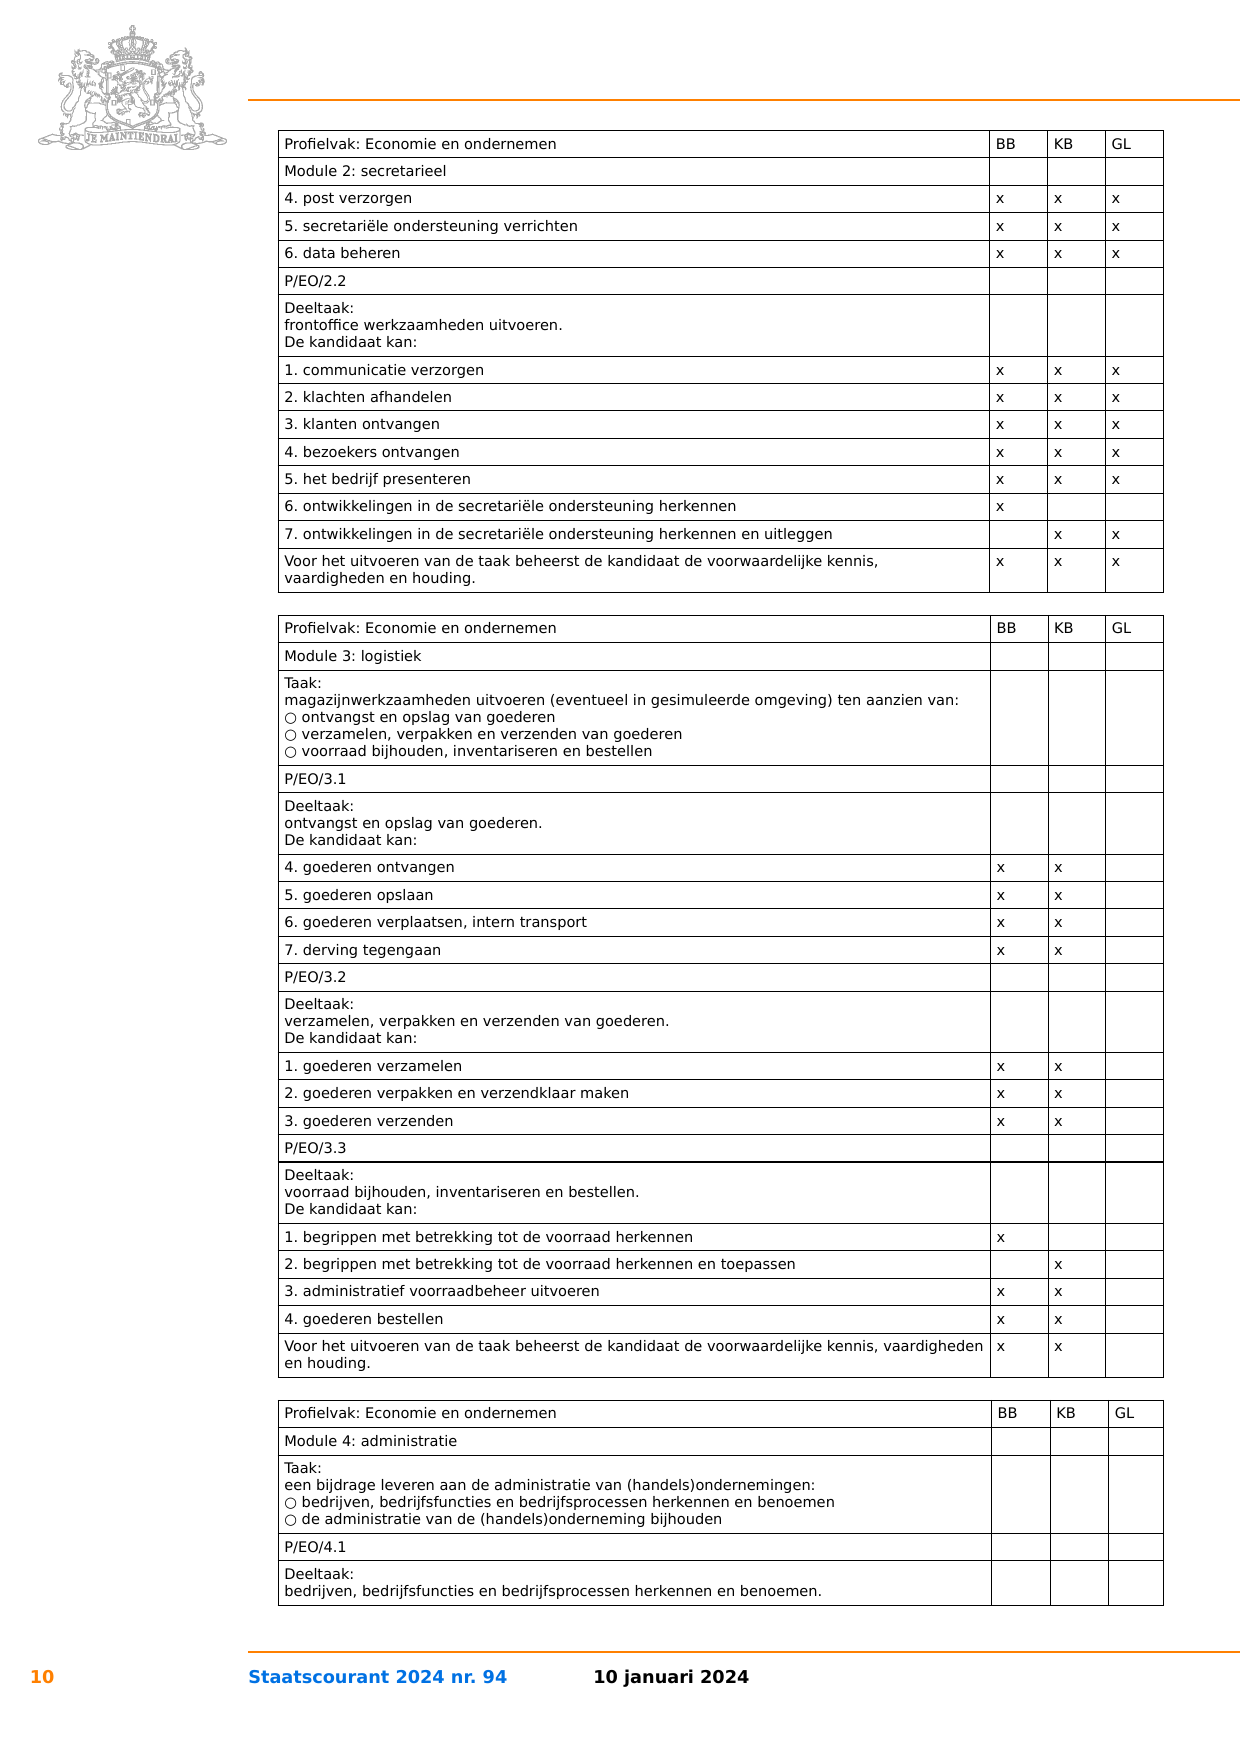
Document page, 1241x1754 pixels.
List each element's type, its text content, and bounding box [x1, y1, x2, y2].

table_header GL [1109, 1401, 1163, 1427]
table_cell [1049, 766, 1105, 792]
table_cell x [1048, 213, 1105, 239]
table_header KB [1051, 1401, 1108, 1427]
table_cell [1051, 1456, 1108, 1533]
table_cell 1. begrippen met betrekking tot de voorraad herkennen [279, 1224, 990, 1250]
picture [38, 25, 227, 150]
table_cell x [990, 549, 1047, 592]
table_cell 3. klanten ontvangen [279, 411, 989, 438]
table_cell Taak: magazijnwerkzaamheden uitvoeren (eventueel in gesimuleerde omgeving) ten aanzien van: ○ ontvangst en opslag van goederen ○ verzamelen, verpakken en verzenden van goederen ○ voorraad bijhouden, inventariseren en bestellen [279, 671, 990, 765]
table_cell x [991, 855, 1048, 881]
table_cell x [991, 1053, 1048, 1079]
table_cell x [1048, 439, 1105, 465]
table_cell x [990, 411, 1047, 438]
table_cell [1051, 1534, 1108, 1560]
table_cell x [1106, 549, 1163, 592]
table_cell x [1049, 1279, 1105, 1305]
table_cell [1051, 1561, 1108, 1604]
table_cell 4. goederen bestellen [279, 1306, 990, 1332]
table_cell Module 2: secretarieel [279, 158, 989, 185]
table_cell x [991, 1306, 1048, 1332]
table_cell Deeltaak: verzamelen, verpakken en verzenden van goederen. De kandidaat kan: [279, 992, 990, 1052]
table_cell x [990, 357, 1047, 383]
table_cell x [991, 1334, 1048, 1377]
table_header Profielvak: Economie en ondernemen [279, 616, 990, 642]
table_cell [1106, 793, 1163, 853]
table_cell x [991, 937, 1048, 963]
table_cell x [1049, 909, 1105, 936]
table_cell [991, 766, 1048, 792]
table_cell x [990, 466, 1047, 493]
table_cell [1106, 882, 1163, 908]
table_header Profielvak: Economie en ondernemen [279, 1401, 991, 1427]
table_cell 5. secretariële ondersteuning verrichten [279, 213, 989, 239]
table_cell [990, 295, 1047, 356]
table_cell x [1048, 241, 1105, 267]
table_cell x [1049, 1053, 1105, 1079]
table_cell x [1049, 1080, 1105, 1107]
table_cell x [991, 1279, 1048, 1305]
table_cell P/EO/3.1 [279, 766, 990, 792]
table_cell [1106, 1279, 1163, 1305]
table_cell Deeltaak: frontoffice werkzaamheden uitvoeren. De kandidaat kan: [279, 295, 989, 356]
table_cell x [990, 384, 1047, 410]
table_cell [1106, 1251, 1163, 1278]
table_cell [1048, 295, 1105, 356]
table_cell x [1106, 439, 1163, 465]
table_cell x [1048, 186, 1105, 212]
table_cell x [1106, 186, 1163, 212]
table_cell 5. het bedrijf presenteren [279, 466, 989, 493]
table_cell [992, 1428, 1050, 1454]
table_cell x [1106, 213, 1163, 239]
table_cell x [1049, 1108, 1105, 1134]
table_cell x [990, 213, 1047, 239]
table_cell x [1049, 882, 1105, 908]
table_cell x [990, 186, 1047, 212]
table_cell [1106, 158, 1163, 185]
table_cell [1106, 1306, 1163, 1332]
table_cell x [1048, 357, 1105, 383]
table_cell x [1106, 384, 1163, 410]
table_cell P/EO/3.2 [279, 964, 990, 991]
table_cell x [1049, 937, 1105, 963]
table_cell [1106, 494, 1163, 520]
table_cell x [1048, 549, 1105, 592]
table_cell [991, 1163, 1048, 1223]
table_cell x [1106, 357, 1163, 383]
table_cell [990, 521, 1047, 547]
table_cell Deeltaak: voorraad bijhouden, inventariseren en bestellen. De kandidaat kan: [279, 1163, 990, 1223]
table_cell x [990, 494, 1047, 520]
table_header BB [992, 1401, 1050, 1427]
table_cell [1048, 268, 1105, 294]
table_cell x [991, 1108, 1048, 1134]
table_header KB [1049, 616, 1105, 642]
table_header GL [1106, 616, 1163, 642]
table_cell 4. bezoekers ontvangen [279, 439, 989, 465]
table_cell x [1106, 411, 1163, 438]
table_header BB [990, 131, 1047, 157]
table_cell x [1106, 466, 1163, 493]
table_cell x [991, 882, 1048, 908]
table_cell [991, 1135, 1048, 1161]
table_cell [1109, 1561, 1163, 1604]
table_cell [991, 793, 1048, 853]
table_cell Module 4: administratie [279, 1428, 991, 1454]
table_cell [1109, 1428, 1163, 1454]
table_cell [1106, 1163, 1163, 1223]
table_cell 2. goederen verpakken en verzendklaar maken [279, 1080, 990, 1107]
table_cell Voor het uitvoeren van de taak beheerst de kandidaat de voorwaardelijke kennis, vaardigheden en houding. [279, 549, 989, 592]
table_cell [1106, 1135, 1163, 1161]
table_cell x [1048, 466, 1105, 493]
table_cell [992, 1456, 1050, 1533]
table_cell [1049, 964, 1105, 991]
table_cell x [1048, 384, 1105, 410]
table_cell Voor het uitvoeren van de taak beheerst de kandidaat de voorwaardelijke kennis, vaardigheden en houding. [279, 1334, 990, 1377]
table_cell [991, 992, 1048, 1052]
table_cell P/EO/4.1 [279, 1534, 991, 1560]
table_cell [992, 1561, 1050, 1604]
table_cell Taak: een bijdrage leveren aan de administratie van (handels)ondernemingen: ○ bedrijven, bedrijfsfuncties en bedrijfsprocessen herkennen en benoemen ○ de administratie van de (handels)onderneming bijhouden [279, 1456, 991, 1533]
table_cell [991, 1251, 1048, 1278]
table_cell 2. klachten afhandelen [279, 384, 989, 410]
table_cell P/EO/2.2 [279, 268, 989, 294]
table_cell [1106, 268, 1163, 294]
table_cell 3. administratief voorraadbeheer uitvoeren [279, 1279, 990, 1305]
table_cell x [1049, 855, 1105, 881]
table_cell [1109, 1456, 1163, 1533]
table_cell 7. derving tegengaan [279, 937, 990, 963]
table_cell x [1049, 1306, 1105, 1332]
table_cell 7. ontwikkelingen in de secretariële ondersteuning herkennen en uitleggen [279, 521, 989, 547]
table_header KB [1048, 131, 1105, 157]
table_cell x [990, 241, 1047, 267]
table_cell x [991, 1080, 1048, 1107]
table_cell [990, 268, 1047, 294]
table_cell x [991, 909, 1048, 936]
table_cell [1106, 643, 1163, 669]
table_cell [1106, 671, 1163, 765]
table_cell 5. goederen opslaan [279, 882, 990, 908]
table_cell [1106, 909, 1163, 936]
table_cell 1. communicatie verzorgen [279, 357, 989, 383]
table_cell x [1048, 521, 1105, 547]
table_cell [1106, 937, 1163, 963]
table_cell [1049, 1135, 1105, 1161]
table_cell Deeltaak: ontvangst en opslag van goederen. De kandidaat kan: [279, 793, 990, 853]
table_cell [991, 643, 1048, 669]
table_cell [1048, 494, 1105, 520]
table_cell 4. goederen ontvangen [279, 855, 990, 881]
table_cell [1106, 1224, 1163, 1250]
table_cell 1. goederen verzamelen [279, 1053, 990, 1079]
table_cell [990, 158, 1047, 185]
table_cell 3. goederen verzenden [279, 1108, 990, 1134]
table_cell Deeltaak: bedrijven, bedrijfsfuncties en bedrijfsprocessen herkennen en benoemen. [279, 1561, 991, 1604]
table_header BB [991, 616, 1048, 642]
table_cell 6. goederen verplaatsen, intern transport [279, 909, 990, 936]
table_cell 2. begrippen met betrekking tot de voorraad herkennen en toepassen [279, 1251, 990, 1278]
table_cell [1049, 671, 1105, 765]
table_cell [1049, 992, 1105, 1052]
table_cell [1106, 855, 1163, 881]
table_cell 6. data beheren [279, 241, 989, 267]
table_header GL [1106, 131, 1163, 157]
table_cell x [1106, 521, 1163, 547]
table_cell x [1049, 1251, 1105, 1278]
table_cell [1106, 1080, 1163, 1107]
table_cell [1049, 1224, 1105, 1250]
table_cell [991, 671, 1048, 765]
table_cell [1106, 1108, 1163, 1134]
table_header Profielvak: Economie en ondernemen [279, 131, 989, 157]
table_cell [1049, 793, 1105, 853]
table_cell 6. ontwikkelingen in de secretariële ondersteuning herkennen [279, 494, 989, 520]
table_cell [1049, 1163, 1105, 1223]
table_cell [1106, 992, 1163, 1052]
table_cell [1106, 295, 1163, 356]
table_cell x [990, 439, 1047, 465]
table_cell [992, 1534, 1050, 1560]
table_cell [991, 964, 1048, 991]
table_cell [1106, 1053, 1163, 1079]
table_cell x [991, 1224, 1048, 1250]
table_cell [1048, 158, 1105, 185]
table_cell [1109, 1534, 1163, 1560]
table_cell x [1049, 1334, 1105, 1377]
table_cell Module 3: logistiek [279, 643, 990, 669]
table_cell [1106, 964, 1163, 991]
table_cell P/EO/3.3 [279, 1135, 990, 1161]
table_cell [1106, 766, 1163, 792]
table_cell [1106, 1334, 1163, 1377]
table_cell [1051, 1428, 1108, 1454]
table_cell x [1106, 241, 1163, 267]
table_cell x [1048, 411, 1105, 438]
table_cell [1049, 643, 1105, 669]
table_cell 4. post verzorgen [279, 186, 989, 212]
